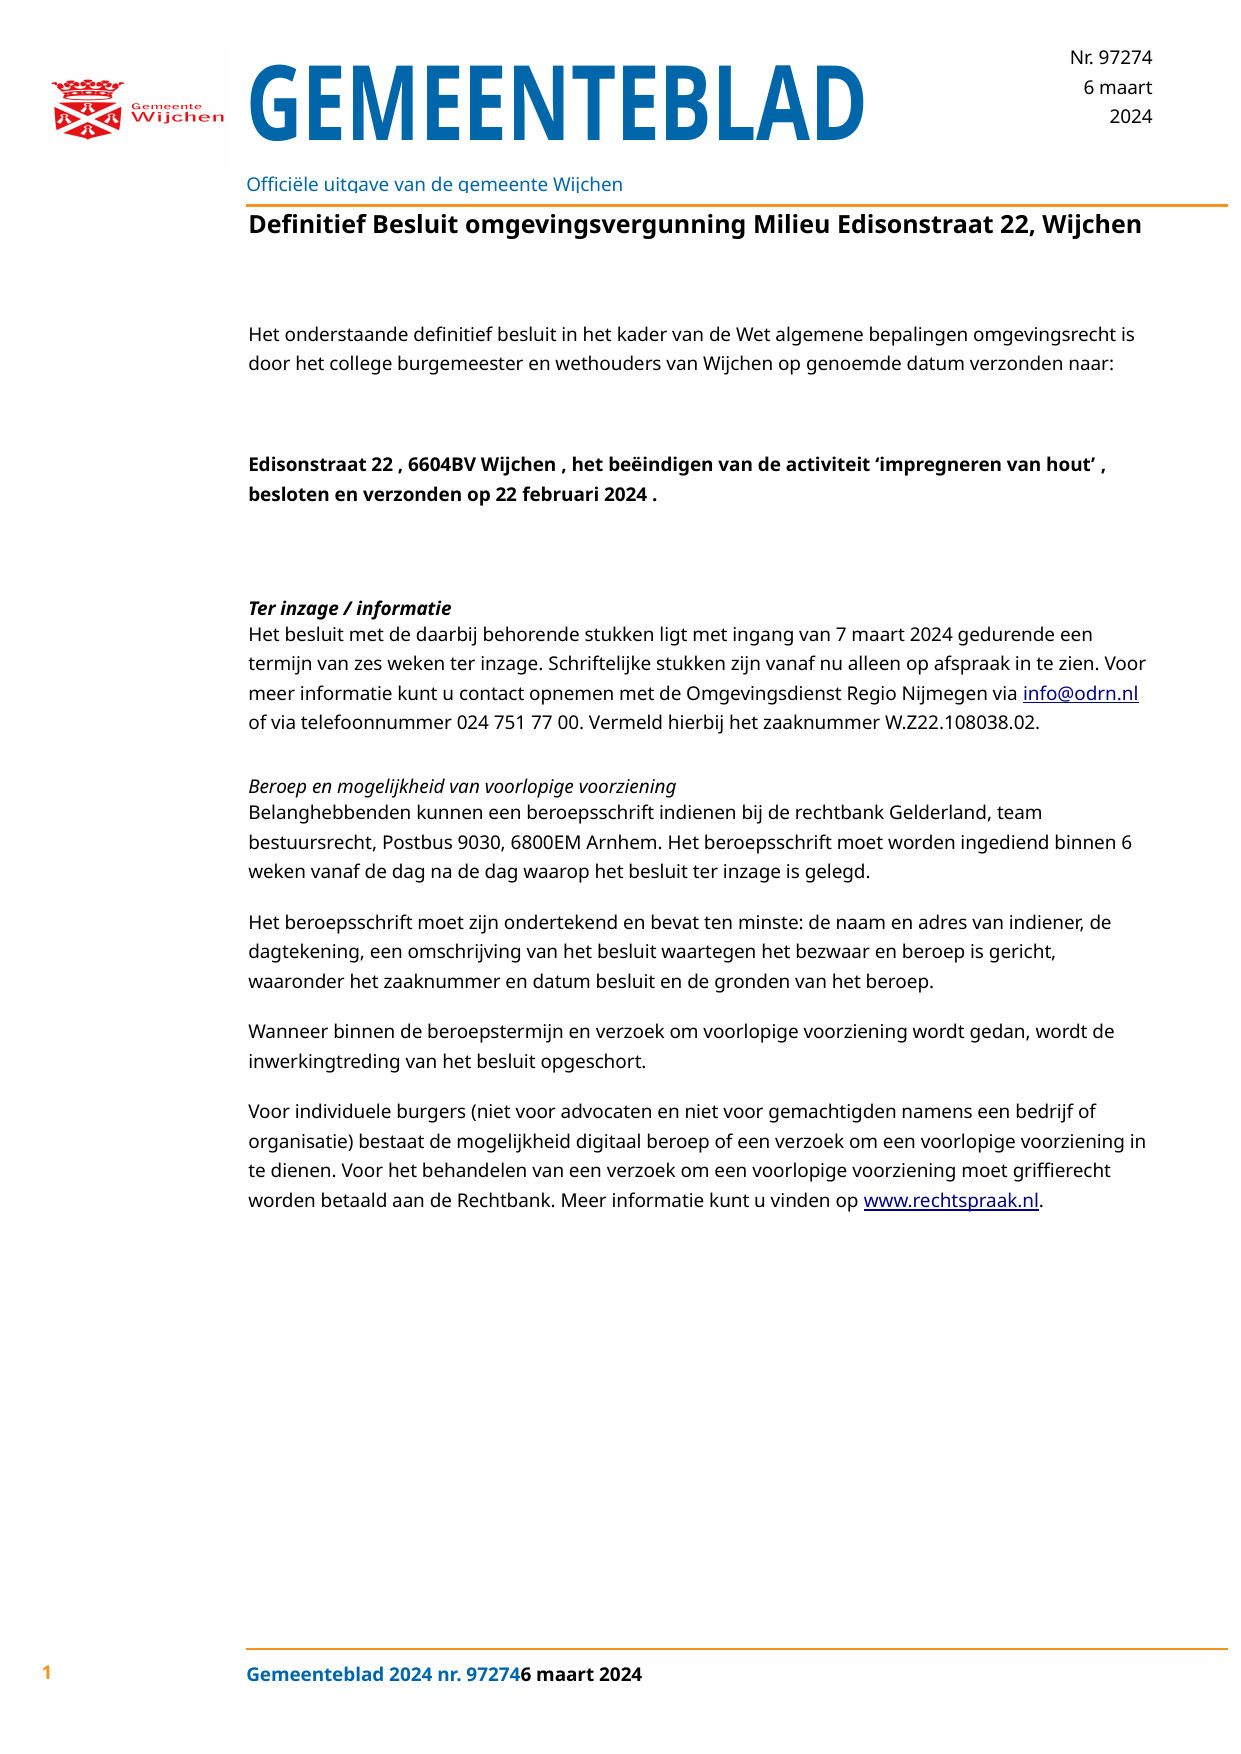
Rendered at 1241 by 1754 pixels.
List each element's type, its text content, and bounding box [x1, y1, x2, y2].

text Beroep en mogelijkheid van voorlopige voorziening [248, 773, 1152, 799]
text Wanneer binnen de beroepstermijn en verzoek om voorlopige voorziening wordt gedan, wordt de inwerkingtreding van het besluit opgeschort. [248, 1018, 1152, 1074]
picture [41, 47, 231, 172]
text Ter inzage / informatie [248, 595, 1152, 621]
text Het onderstaande definitief besluit in het kader van de Wet algemene bepalingen omgevingsrecht is door het college burgemeester en wethouders van Wijchen op genoemde datum verzonden naar: [248, 321, 1152, 376]
text Voor individuele burgers (niet voor advocaten en niet voor gemachtigden namens een bedrijf of organisatie) bestaat de mogelijkheid digitaal beroep of een verzoek om een voorlopige voorziening in te dienen. Voor het behandelen van een verzoek om een voorlopige voorziening moet griffierecht worden betaald aan de Rechtbank. Meer informatie kunt u vinden op www.rechtspraak.nl. [248, 1098, 1152, 1213]
text Edisonstraat 22 , 6604BV Wijchen , het beëindigen van de activiteit ‘impregneren van hout’ , besloten en verzonden op 22 februari 2024 . [248, 451, 1152, 506]
text Het besluit met de daarbij behorende stukken ligt met ingang van 7 maart 2024 gedurende een termijn van zes weken ter inzage. Schriftelijke stukken zijn vanaf nu alleen op afspraak in te zien. Voor meer informatie kunt u contact opnemen met de Omgevingsdienst Regio Nijmegen via info@odrn.nl of via telefoonnummer 024 751 77 00. Vermeld hierbij het zaaknummer W.Z22.108038.02. [248, 621, 1152, 735]
text Belanghebbenden kunnen een beroepsschrift indienen bij de rechtbank Gelderland, team bestuursrecht, Postbus 9030, 6800EM Arnhem. Het beroepsschrift moet worden ingediend binnen 6 weken vanaf de dag na de dag waarop het besluit ter inzage is gelegd. [248, 799, 1152, 884]
text Definitief Besluit omgevingsvergunning Milieu Edisonstraat 22, Wijchen [248, 207, 1152, 241]
text Het beroepsschrift moet zijn ondertekend en bevat ten minste: de naam en adres van indiener, de dagtekening, een omschrijving van het besluit waartegen het bezwaar en beroep is gericht, waaronder het zaaknummer en datum besluit en de gronden van het beroep. [248, 909, 1152, 994]
